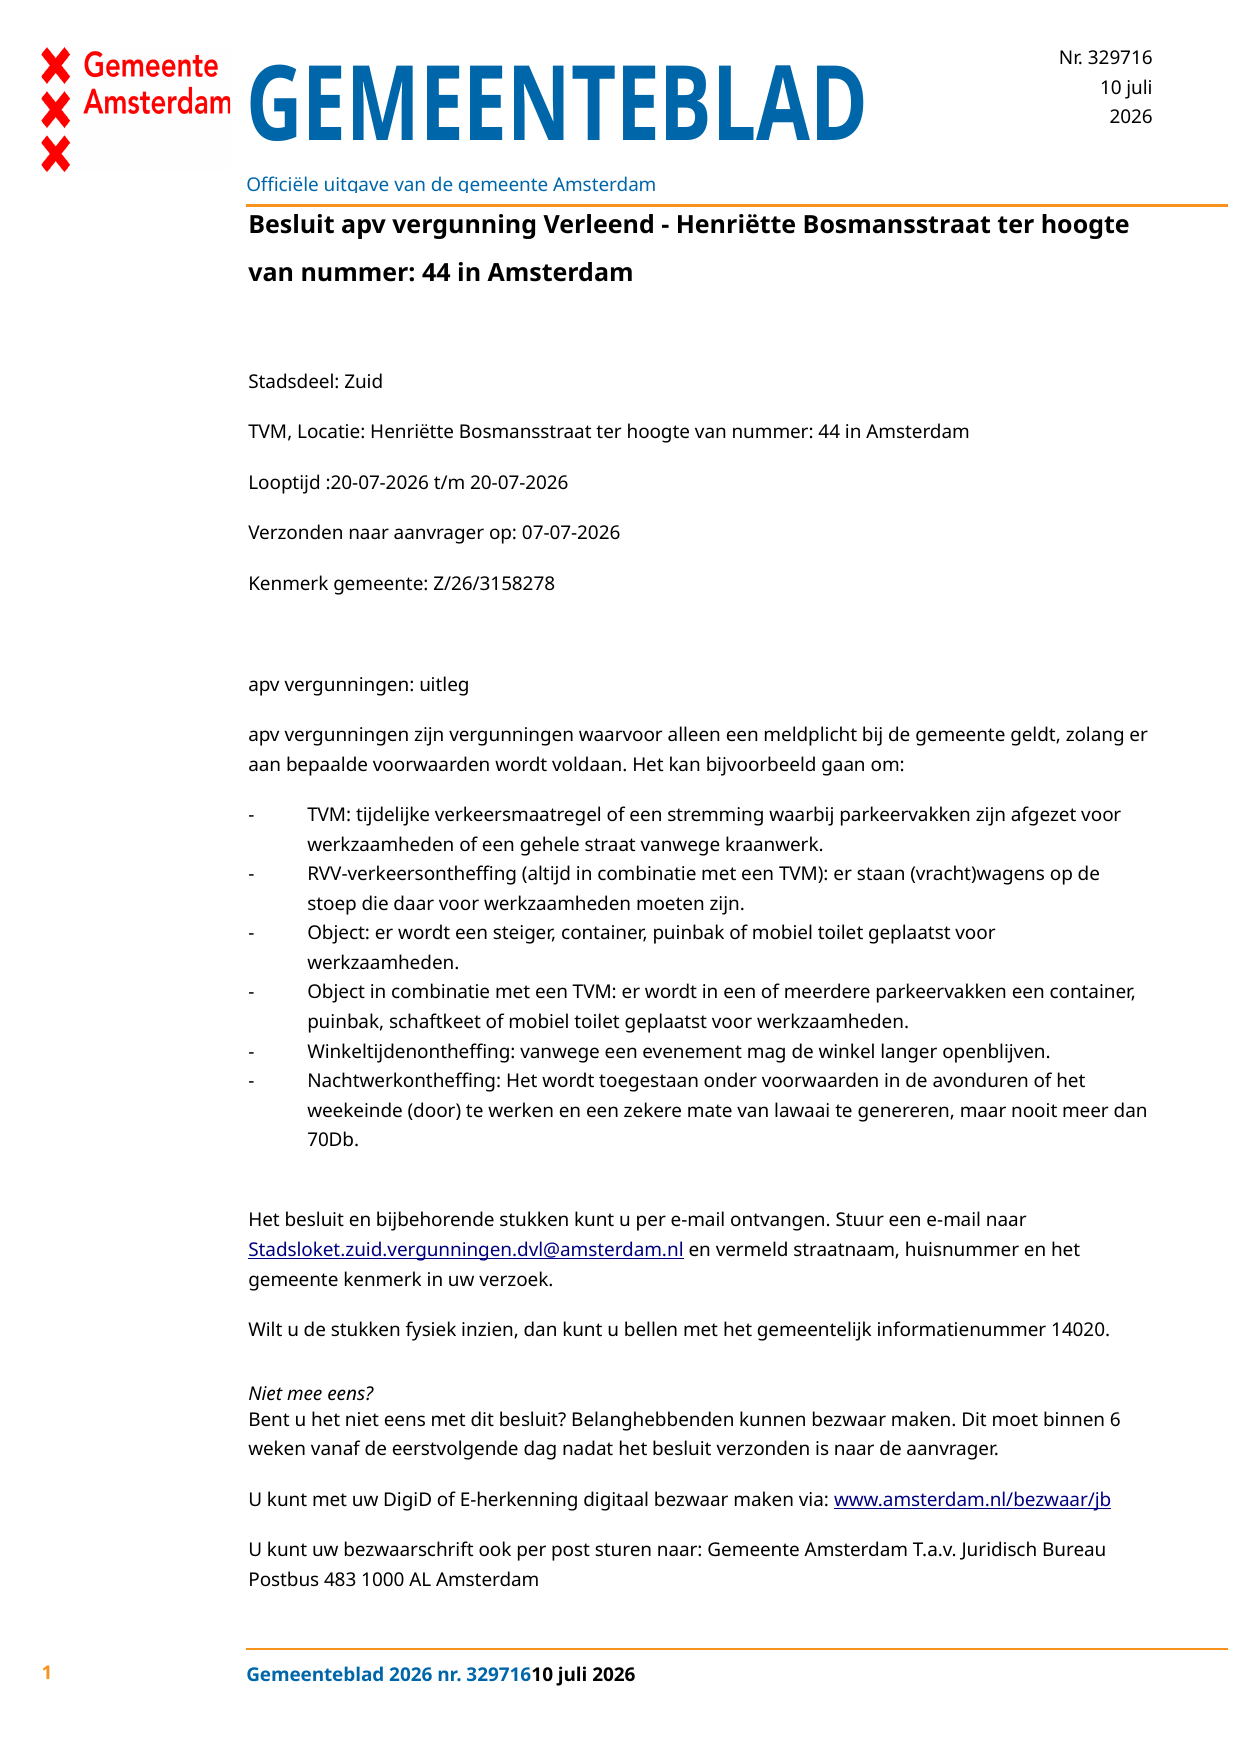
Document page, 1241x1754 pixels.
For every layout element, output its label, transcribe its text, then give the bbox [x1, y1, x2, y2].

text Looptijd :20-07-2026 t/m 20-07-2026 [248, 469, 1152, 495]
list RVV-verkeersontheffing (altijd in combinatie met een TVM): er staan (vracht)wagens op de stoep die daar voor werkzaamheden moeten zijn. [248, 860, 1152, 916]
text U kunt uw bezwaarschrift ook per post sturen naar: Gemeente Amsterdam T.a.v. Juridisch Bureau Postbus 483 1000 AL Amsterdam [248, 1536, 1152, 1592]
text Het besluit en bijbehorende stukken kunt u per e-mail ontvangen. Stuur een e-mail naar Stadsloket.zuid.vergunningen.dvl@amsterdam.nl en vermeld straatnaam, huisnummer en het gemeente kenmerk in uw verzoek. [248, 1207, 1152, 1292]
list TVM: tijdelijke verkeersmaatregel of een stremming waarbij parkeervakken zijn afgezet voor werkzaamheden of een gehele straat vanwege kraanwerk. [248, 801, 1152, 857]
text Niet mee eens? [248, 1380, 1152, 1406]
text apv vergunningen zijn vergunningen waarvoor alleen een meldplicht bij de gemeente geldt, zolang er aan bepaalde voorwaarden wordt voldaan. Het kan bijvoorbeeld gaan om: [248, 721, 1152, 777]
picture [41, 47, 231, 172]
text U kunt met uw DigiD of E-herkenning digitaal bezwaar maken via: www.amsterdam.nl/bezwaar/jb [248, 1486, 1152, 1512]
list Object in combinatie met een TVM: er wordt in een of meerdere parkeervakken een container, puinbak, schaftkeet of mobiel toilet geplaatst voor werkzaamheden. [248, 979, 1152, 1034]
text Verzonden naar aanvrager op: 07-07-2026 [248, 519, 1152, 545]
text Kenmerk gemeente: Z/26/3158278 [248, 570, 1152, 596]
list Winkeltijdenontheffing: vanwege een evenement mag de winkel langer openblijven. [248, 1038, 1152, 1064]
text Stadsdeel: Zuid [248, 368, 1152, 394]
list Nachtwerkontheffing: Het wordt toegestaan onder voorwaarden in de avonduren of het weekeinde (door) te werken en een zekere mate van lawaai te genereren, maar nooit meer dan 70Db. [248, 1067, 1152, 1152]
text TVM, Locatie: Henriëtte Bosmansstraat ter hoogte van nummer: 44 in Amsterdam [248, 419, 1152, 444]
text Wilt u de stukken fysiek inzien, dan kunt u bellen met het gemeentelijk informatienummer 14020. [248, 1316, 1152, 1342]
text apv vergunningen: uitleg [248, 671, 1152, 697]
list Object: er wordt een steiger, container, puinbak of mobiel toilet geplaatst voor werkzaamheden. [248, 919, 1152, 975]
text Bent u het niet eens met dit besluit? Belanghebbenden kunnen bezwaar maken. Dit moet binnen 6 weken vanaf de eerstvolgende dag nadat het besluit verzonden is naar de aanvrager. [248, 1406, 1152, 1461]
text Besluit apv vergunning Verleend - Henriëtte Bosmansstraat ter hoogte van nummer: 44 in Amsterdam [248, 207, 1152, 288]
